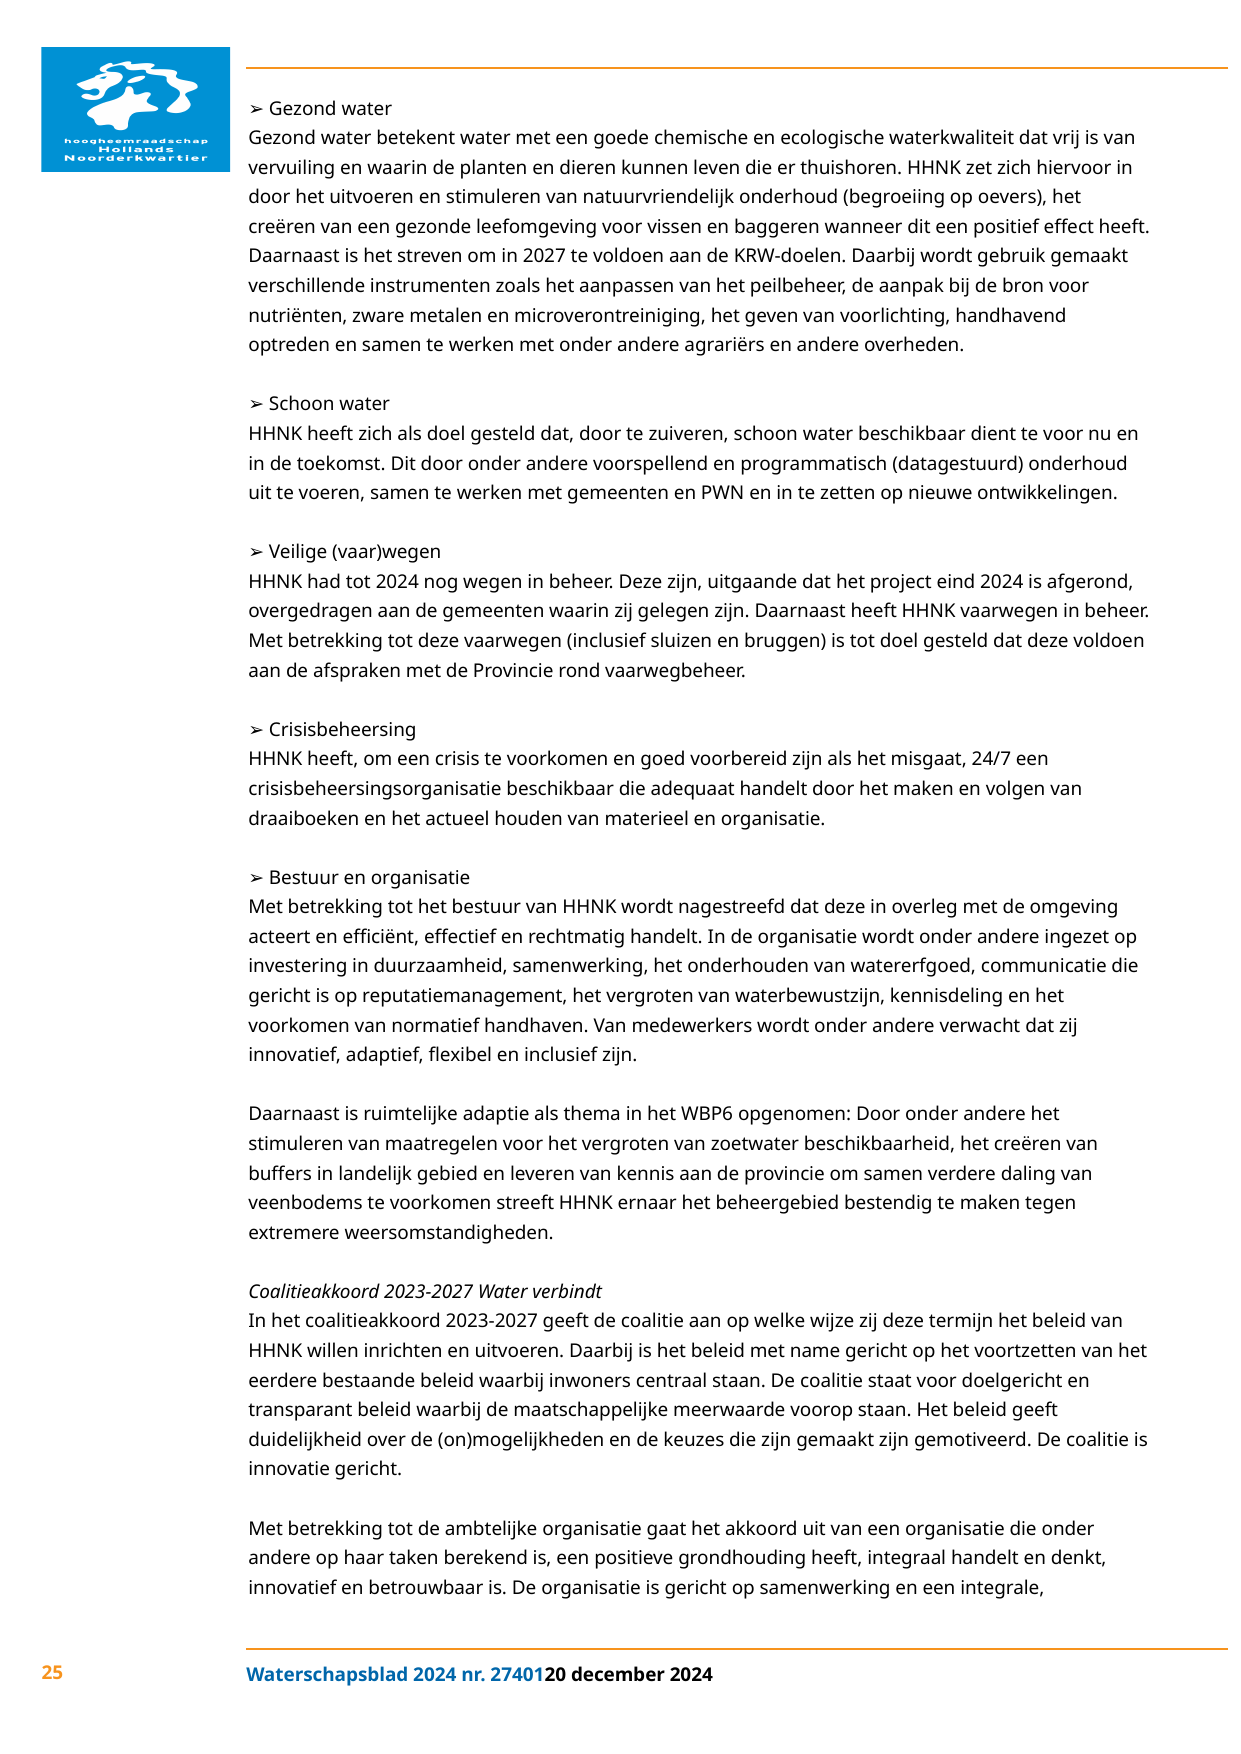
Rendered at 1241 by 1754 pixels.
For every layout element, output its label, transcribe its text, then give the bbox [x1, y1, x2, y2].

picture [118, 62, 197, 112]
text Daarnaast is ruimtelijke adaptie als thema in het WBP6 opgenomen: Door onder andere het stimuleren van maatregelen voor het vergroten van zoetwater beschikbaarheid, het creëren van buffers in landelijk gebied en leveren van kennis aan de provincie om samen verdere daling van veenbodems te voorkomen streeft HHNK ernaar het beheergebied bestendig te maken tegen extremere weersomstandigheden. [248, 1101, 1152, 1245]
text Met betrekking tot de ambtelijke organisatie gaat het akkoord uit van een organisatie die onder andere op haar taken berekend is, een positieve grondhouding heeft, integraal handelt en denkt, innovatief en betrouwbaar is. De organisatie is gericht op samenwerking en een integrale, [248, 1515, 1152, 1600]
text Coalitieakkoord 2023-2027 Water verbindt [248, 1278, 1152, 1304]
picture [129, 76, 144, 82]
text HHNK heeft zich als doel gesteld dat, door te zuiveren, schoon water beschikbaar dient te voor nu en in de toekomst. Dit door onder andere voorspellend en programmatisch (datagestuurd) onderhoud uit te voeren, samen te werken met gemeenten en PWN en in te zetten op nieuwe ontwikkelingen. [248, 420, 1152, 505]
text ➢ Crisisbeheersing [248, 716, 1152, 742]
text HHNK had tot 2024 nog wegen in beheer. Deze zijn, uitgaande dat het project eind 2024 is afgerond, overgedragen aan de gemeenten waarin zij gelegen zijn. Daarnaast heeft HHNK vaarwegen in beheer. Met betrekking tot deze vaarwegen (inclusief sluizen en bruggen) is tot doel gesteld dat deze voldoen aan de afspraken met de Provincie rond vaarwegbeheer. [248, 568, 1152, 683]
text HHNK heeft, om een crisis te voorkomen en goed voorbereid zijn als het misgaat, 24/7 een crisisbeheersingsorganisatie beschikbaar die adequaat handelt door het maken en volgen van draaiboeken en het actueel houden van materieel en organisatie. [248, 746, 1152, 831]
text ➢ Bestuur en organisatie [248, 864, 1152, 890]
text ➢ Veilige (vaar)wegen [248, 538, 1152, 564]
picture [88, 87, 157, 130]
text ➢ Gezond water [248, 95, 1152, 121]
text Gezond water betekent water met een goede chemische en ecologische waterkwaliteit dat vrij is van vervuiling en waarin de planten en dieren kunnen leven die er thuishoren. HHNK zet zich hiervoor in door het uitvoeren en stimuleren van natuurvriendelijk onderhoud (begroeiing op oevers), het creëren van een gezonde leefomgeving voor vissen en baggeren wanneer dit een positief effect heeft. Daarnaast is het streven om in 2027 te voldoen aan de KRW-doelen. Daarbij wordt gebruik gemaakt verschillende instrumenten zoals het aanpassen van het peilbeheer, de aanpak bij de bron voor nutriënten, zware metalen en microverontreiniging, het geven van voorlichting, handhavend optreden en samen te werken met onder andere agrariërs en andere overheden. [248, 124, 1152, 357]
picture [78, 64, 122, 99]
text In het coalitieakkoord 2023-2027 geeft de coalitie aan op welke wijze zij deze termijn het beleid van HHNK willen inrichten en uitvoeren. Daarbij is het beleid met name gericht op het voortzetten van het eerdere bestaande beleid waarbij inwoners centraal staan. De coalitie staat voor doelgericht en transparant beleid waarbij de maatschappelijke meerwaarde voorop staan. Het beleid geeft duidelijkheid over de (on)mogelijkheden en de keuzes die zijn gemaakt zijn gemotiveerd. De coalitie is innovatie gericht. [248, 1308, 1152, 1481]
text Met betrekking tot het bestuur van HHNK wordt nagestreefd dat deze in overleg met de omgeving acteert en efficiënt, effectief en rechtmatig handelt. In de organisatie wordt onder andere ingezet op investering in duurzaamheid, samenwerking, het onderhouden van watererfgoed, communicatie die gericht is op reputatiemanagement, het vergroten van waterbewustzijn, kennisdeling en het voorkomen van normatief handhaven. Van medewerkers wordt onder andere verwacht dat zij innovatief, adaptief, flexibel en inclusief zijn. [248, 893, 1152, 1067]
text ➢ Schoon water [248, 391, 1152, 416]
